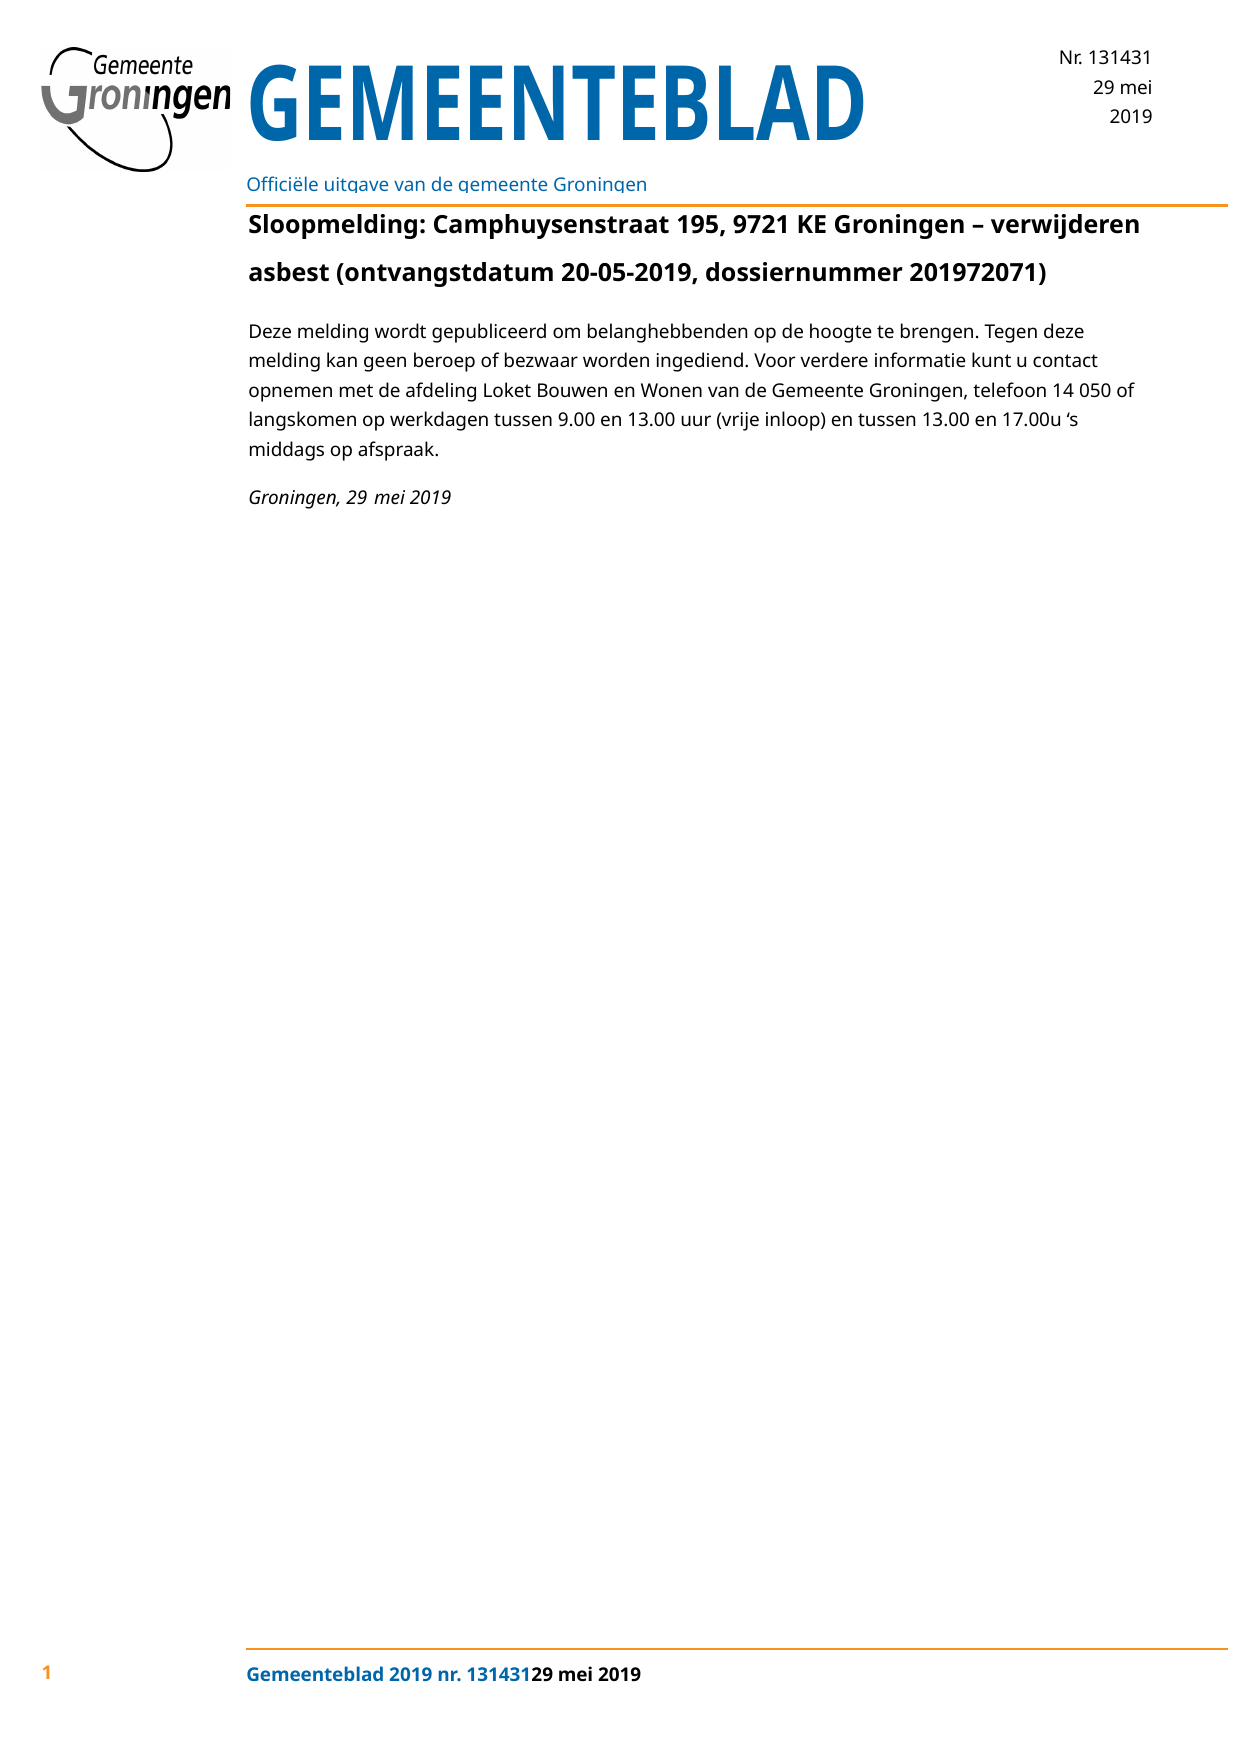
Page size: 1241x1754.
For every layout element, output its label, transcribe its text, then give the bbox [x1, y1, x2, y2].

picture [41, 47, 231, 172]
text Deze melding wordt gepubliceerd om belanghebbenden op de hoogte te brengen. Tegen deze melding kan geen beroep of bezwaar worden ingediend. Voor verdere informatie kunt u contact opnemen met de afdeling Loket Bouwen en Wonen van de Gemeente Groningen, telefoon 14 050 of langskomen op werkdagen tussen 9.00 en 13.00 uur (vrije inloop) en tussen 13.00 en 17.00u ‘s middags op afspraak. [248, 318, 1152, 462]
text Sloopmelding: Camphuysenstraat 195, 9721 KE Groningen – verwijderen asbest (ontvangstdatum 20-05-2019, dossiernummer 201972071) [248, 207, 1152, 288]
text Groningen, 29 mei 2019 [248, 484, 1152, 510]
